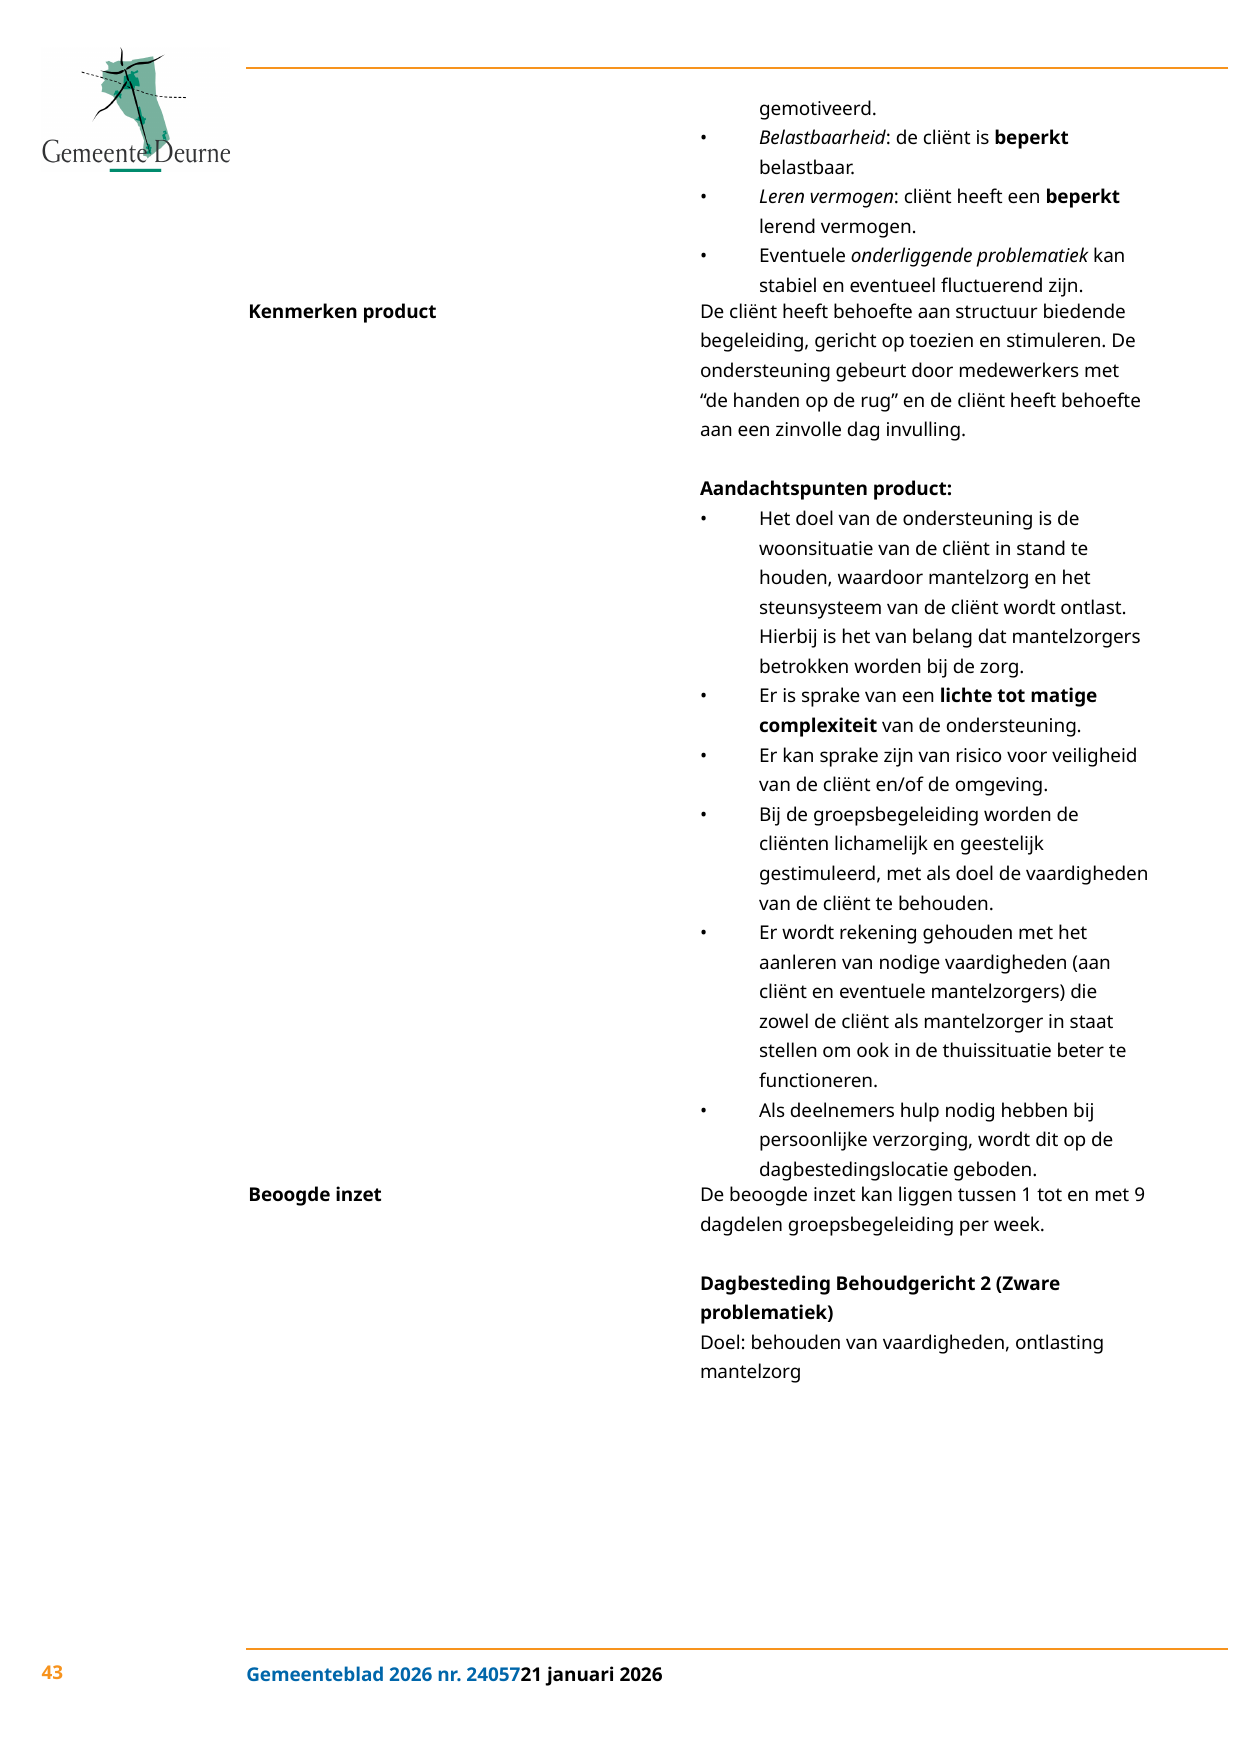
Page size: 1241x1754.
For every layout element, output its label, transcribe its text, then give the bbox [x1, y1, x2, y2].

table_cell Kenmerken product [248, 298, 700, 1182]
table_cell De beoogde inzet kan liggen tussen 1 tot en met 9 dagdelen groepsbegeleiding per week. [700, 1182, 1152, 1237]
table_cell gemotiveerd. Belastbaarheid: de cliënt is beperkt belastbaar. Leren vermogen: cliënt heeft een beperkt lerend vermogen. Eventuele onderliggende problematiek kan stabiel en eventueel fluctuerend zijn. [700, 95, 1152, 298]
table_cell De cliënt heeft behoefte aan structuur biedende begeleiding, gericht op toezien en stimuleren. De ondersteuning gebeurt door medewerkers met “de handen op de rug” en de cliënt heeft behoefte aan een zinvolle dag invulling. Aandachtspunten product: Het doel van de ondersteuning is de woonsituatie van de cliënt in stand te houden, waardoor mantelzorg en het steunsysteem van de cliënt wordt ontlast. Hierbij is het van belang dat mantelzorgers betrokken worden bij de zorg. Er is sprake van een lichte tot matige complexiteit van de ondersteuning. Er kan sprake zijn van risico voor veiligheid van de cliënt en/of de omgeving. Bij de groepsbegeleiding worden de cliënten lichamelijk en geestelijk gestimuleerd, met als doel de vaardigheden van de cliënt te behouden. Er wordt rekening gehouden met het aanleren van nodige vaardigheden (aan cliënt en eventuele mantelzorgers) die zowel de cliënt als mantelzorger in staat stellen om ook in de thuissituatie beter te functioneren. Als deelnemers hulp nodig hebben bij persoonlijke verzorging, wordt dit op de dagbestedingslocatie geboden. [700, 298, 1152, 1182]
table_cell Beoogde inzet [248, 1182, 700, 1237]
table_header [248, 1270, 700, 1384]
table_cell [248, 95, 700, 298]
picture [41, 47, 231, 172]
table_header Dagbesteding Behoudgericht 2 (Zware problematiek) Doel: behouden van vaardigheden, ontlasting mantelzorg [700, 1270, 1152, 1384]
